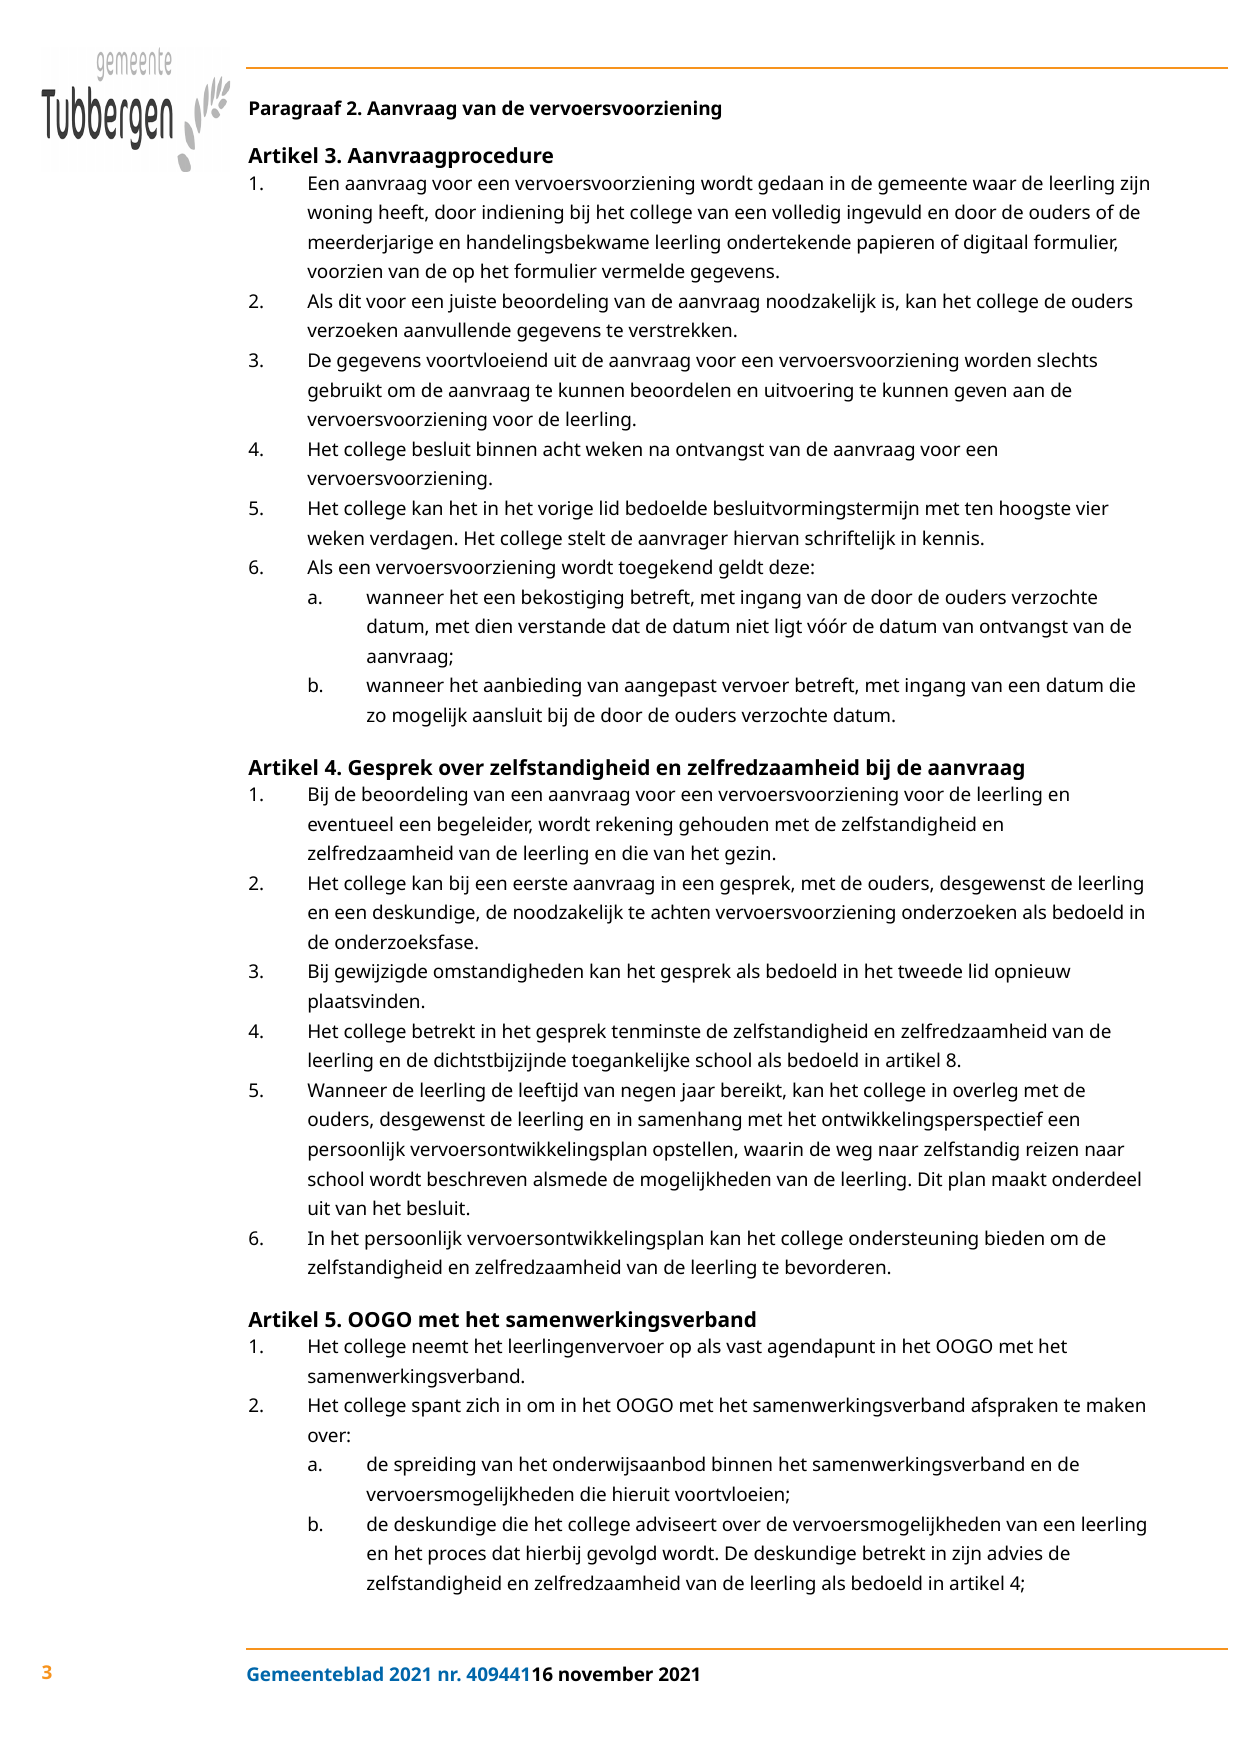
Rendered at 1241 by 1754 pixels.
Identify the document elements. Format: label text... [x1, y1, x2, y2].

list de deskundige die het college adviseert over de vervoersmogelijkheden van een leerling en het proces dat hierbij gevolgd wordt. De deskundige betrekt in zijn advies de zelfstandigheid en zelfredzaamheid van de leerling als bedoeld in artikel 4; [307, 1511, 1152, 1596]
text Artikel 4. Gesprek over zelfstandigheid en zelfredzaamheid bij de aanvraag [248, 753, 1152, 781]
list Het college spant zich in om in het OOGO met het samenwerkingsverband afspraken te maken over: [248, 1392, 1152, 1448]
text Paragraaf 2. Aanvraag van de vervoersvoorziening [248, 95, 1152, 121]
list In het persoonlijk vervoersontwikkelingsplan kan het college ondersteuning bieden om de zelfstandigheid en zelfredzaamheid van de leerling te bevorderen. [248, 1225, 1152, 1280]
text Artikel 3. Aanvraagprocedure [248, 141, 1152, 170]
list Als dit voor een juiste beoordeling van de aanvraag noodzakelijk is, kan het college de ouders verzoeken aanvullende gegevens te verstrekken. [248, 288, 1152, 343]
list Het college kan het in het vorige lid bedoelde besluitvormingstermijn met ten hoogste vier weken verdagen. Het college stelt de aanvrager hiervan schriftelijk in kennis. [248, 495, 1152, 551]
list Het college besluit binnen acht weken na ontvangst van de aanvraag voor een vervoersvoorziening. [248, 436, 1152, 491]
list Als een vervoersvoorziening wordt toegekend geldt deze: [248, 554, 1152, 580]
list De gegevens voortvloeiend uit de aanvraag voor een vervoersvoorziening worden slechts gebruikt om de aanvraag te kunnen beoordelen en uitvoering te kunnen geven aan de vervoersvoorziening voor de leerling. [248, 347, 1152, 432]
list de spreiding van het onderwijsaanbod binnen het samenwerkingsverband en de vervoersmogelijkheden die hieruit voortvloeien; [307, 1452, 1152, 1507]
list Wanneer de leerling de leeftijd van negen jaar bereikt, kan het college in overleg met de ouders, desgewenst de leerling en in samenhang met het ontwikkelingsperspectief een persoonlijk vervoersontwikkelingsplan opstellen, waarin de weg naar zelfstandig reizen naar school wordt beschreven alsmede de mogelijkheden van de leerling. Dit plan maakt onderdeel uit van het besluit. [248, 1077, 1152, 1221]
list Bij de beoordeling van een aanvraag voor een vervoersvoorziening voor de leerling en eventueel een begeleider, wordt rekening gehouden met de zelfstandigheid en zelfredzaamheid van de leerling en die van het gezin. [248, 781, 1152, 866]
list wanneer het een bekostiging betreft, met ingang van de door de ouders verzochte datum, met dien verstande dat de datum niet ligt vóór de datum van ontvangst van de aanvraag; [307, 584, 1152, 669]
text Artikel 5. OOGO met het samenwerkingsverband [248, 1305, 1152, 1333]
list Een aanvraag voor een vervoersvoorziening wordt gedaan in de gemeente waar de leerling zijn woning heeft, door indiening bij het college van een volledig ingevuld en door de ouders of de meerderjarige en handelingsbekwame leerling ondertekende papieren of digitaal formulier, voorzien van de op het formulier vermelde gegevens. [248, 170, 1152, 284]
picture [41, 47, 231, 172]
list wanneer het aanbieding van aangepast vervoer betreft, met ingang van een datum die zo mogelijk aansluit bij de door de ouders verzochte datum. [307, 673, 1152, 728]
list Het college neemt het leerlingenvervoer op als vast agendapunt in het OOGO met het samenwerkingsverband. [248, 1333, 1152, 1389]
list Het college betrekt in het gesprek tenminste de zelfstandigheid en zelfredzaamheid van de leerling en de dichtstbijzijnde toegankelijke school als bedoeld in artikel 8. [248, 1018, 1152, 1073]
list Het college kan bij een eerste aanvraag in een gesprek, met de ouders, desgewenst de leerling en een deskundige, de noodzakelijk te achten vervoersvoorziening onderzoeken als bedoeld in de onderzoeksfase. [248, 870, 1152, 955]
list Bij gewijzigde omstandigheden kan het gesprek als bedoeld in het tweede lid opnieuw plaatsvinden. [248, 959, 1152, 1014]
